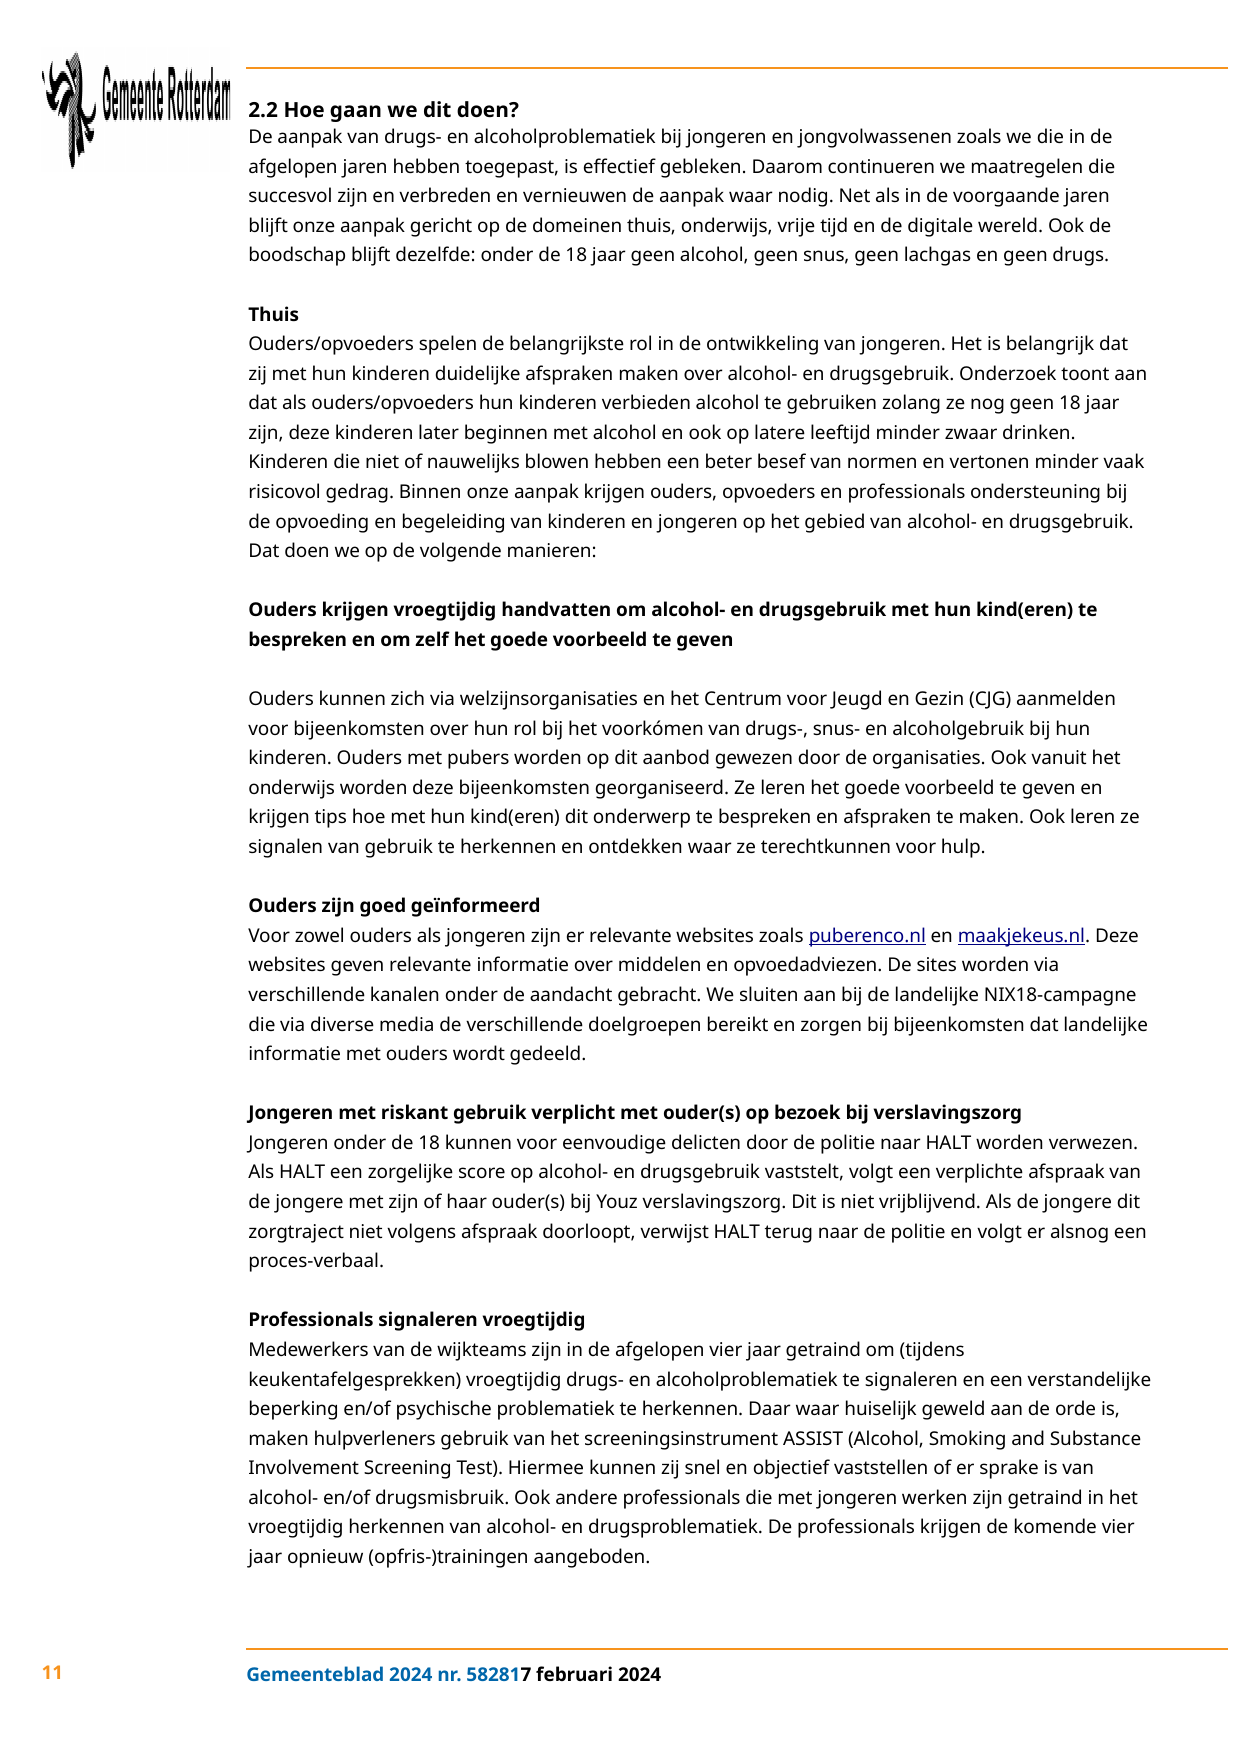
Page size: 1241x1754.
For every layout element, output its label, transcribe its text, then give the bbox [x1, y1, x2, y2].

text Ouders/opvoeders spelen de belangrijkste rol in de ontwikkeling van jongeren. Het is belangrijk dat zij met hun kinderen duidelijke afspraken maken over alcohol- en drugsgebruik. Onderzoek toont aan dat als ouders/opvoeders hun kinderen verbieden alcohol te gebruiken zolang ze nog geen 18 jaar zijn, deze kinderen later beginnen met alcohol en ook op latere leeftijd minder zwaar drinken. Kinderen die niet of nauwelijks blowen hebben een beter besef van normen en vertonen minder vaak risicovol gedrag. Binnen onze aanpak krijgen ouders, opvoeders en professionals ondersteuning bij de opvoeding en begeleiding van kinderen en jongeren op het gebied van alcohol- en drugsgebruik. Dat doen we op de volgende manieren: [248, 330, 1152, 563]
text Professionals signaleren vroegtijdig [248, 1307, 1152, 1332]
text Voor zowel ouders als jongeren zijn er relevante websites zoals puberenco.nl en maakjekeus.nl. Deze websites geven relevante informatie over middelen en opvoedadviezen. De sites worden via verschillende kanalen onder de aandacht gebracht. We sluiten aan bij de landelijke NIX18-campagne die via diverse media de verschillende doelgroepen bereikt en zorgen bij bijeenkomsten dat landelijke informatie met ouders wordt gedeeld. [248, 922, 1152, 1066]
text Ouders krijgen vroegtijdig handvatten om alcohol- en drugsgebruik met hun kind(eren) te bespreken en om zelf het goede voorbeeld te geven [248, 597, 1152, 652]
picture [41, 47, 231, 172]
text Jongeren met riskant gebruik verplicht met ouder(s) op bezoek bij verslavingszorg [248, 1099, 1152, 1125]
text Medewerkers van de wijkteams zijn in de afgelopen vier jaar getraind om (tijdens keukentafelgesprekken) vroegtijdig drugs- en alcoholproblematiek te signaleren en een verstandelijke beperking en/of psychische problematiek te herkennen. Daar waar huiselijk geweld aan de orde is, maken hulpverleners gebruik van het screeningsinstrument ASSIST (Alcohol, Smoking and Substance Involvement Screening Test). Hiermee kunnen zij snel en objectief vaststellen of er sprake is van alcohol- en/of drugsmisbruik. Ook andere professionals die met jongeren werken zijn getraind in het vroegtijdig herkennen van alcohol- en drugsproblematiek. De professionals krijgen de komende vier jaar opnieuw (opfris-)trainingen aangeboden. [248, 1336, 1152, 1569]
text Ouders kunnen zich via welzijnsorganisaties en het Centrum voor Jeugd en Gezin (CJG) aanmelden voor bijeenkomsten over hun rol bij het voorkómen van drugs-, snus- en alcoholgebruik bij hun kinderen. Ouders met pubers worden op dit aanbod gewezen door de organisaties. Ook vanuit het onderwijs worden deze bijeenkomsten georganiseerd. Ze leren het goede voorbeeld te geven en krijgen tips hoe met hun kind(eren) dit onderwerp te bespreken en afspraken te maken. Ook leren ze signalen van gebruik te herkennen en ontdekken waar ze terechtkunnen voor hulp. [248, 685, 1152, 859]
text 2.2 Hoe gaan we dit doen? [248, 95, 1152, 123]
text Ouders zijn goed geïnformeerd [248, 892, 1152, 918]
text Thuis [248, 301, 1152, 326]
text De aanpak van drugs- en alcoholproblematiek bij jongeren en jongvolwassenen zoals we die in de afgelopen jaren hebben toegepast, is effectief gebleken. Daarom continueren we maatregelen die succesvol zijn en verbreden en vernieuwen de aanpak waar nodig. Net als in de voorgaande jaren blijft onze aanpak gericht op de domeinen thuis, onderwijs, vrije tijd en de digitale wereld. Ook de boodschap blijft dezelfde: onder de 18 jaar geen alcohol, geen snus, geen lachgas en geen drugs. [248, 123, 1152, 267]
text Jongeren onder de 18 kunnen voor eenvoudige delicten door de politie naar HALT worden verwezen. Als HALT een zorgelijke score op alcohol- en drugsgebruik vaststelt, volgt een verplichte afspraak van de jongere met zijn of haar ouder(s) bij Youz verslavingszorg. Dit is niet vrijblijvend. Als de jongere dit zorgtraject niet volgens afspraak doorloopt, verwijst HALT terug naar de politie en volgt er alsnog een proces-verbaal. [248, 1129, 1152, 1273]
